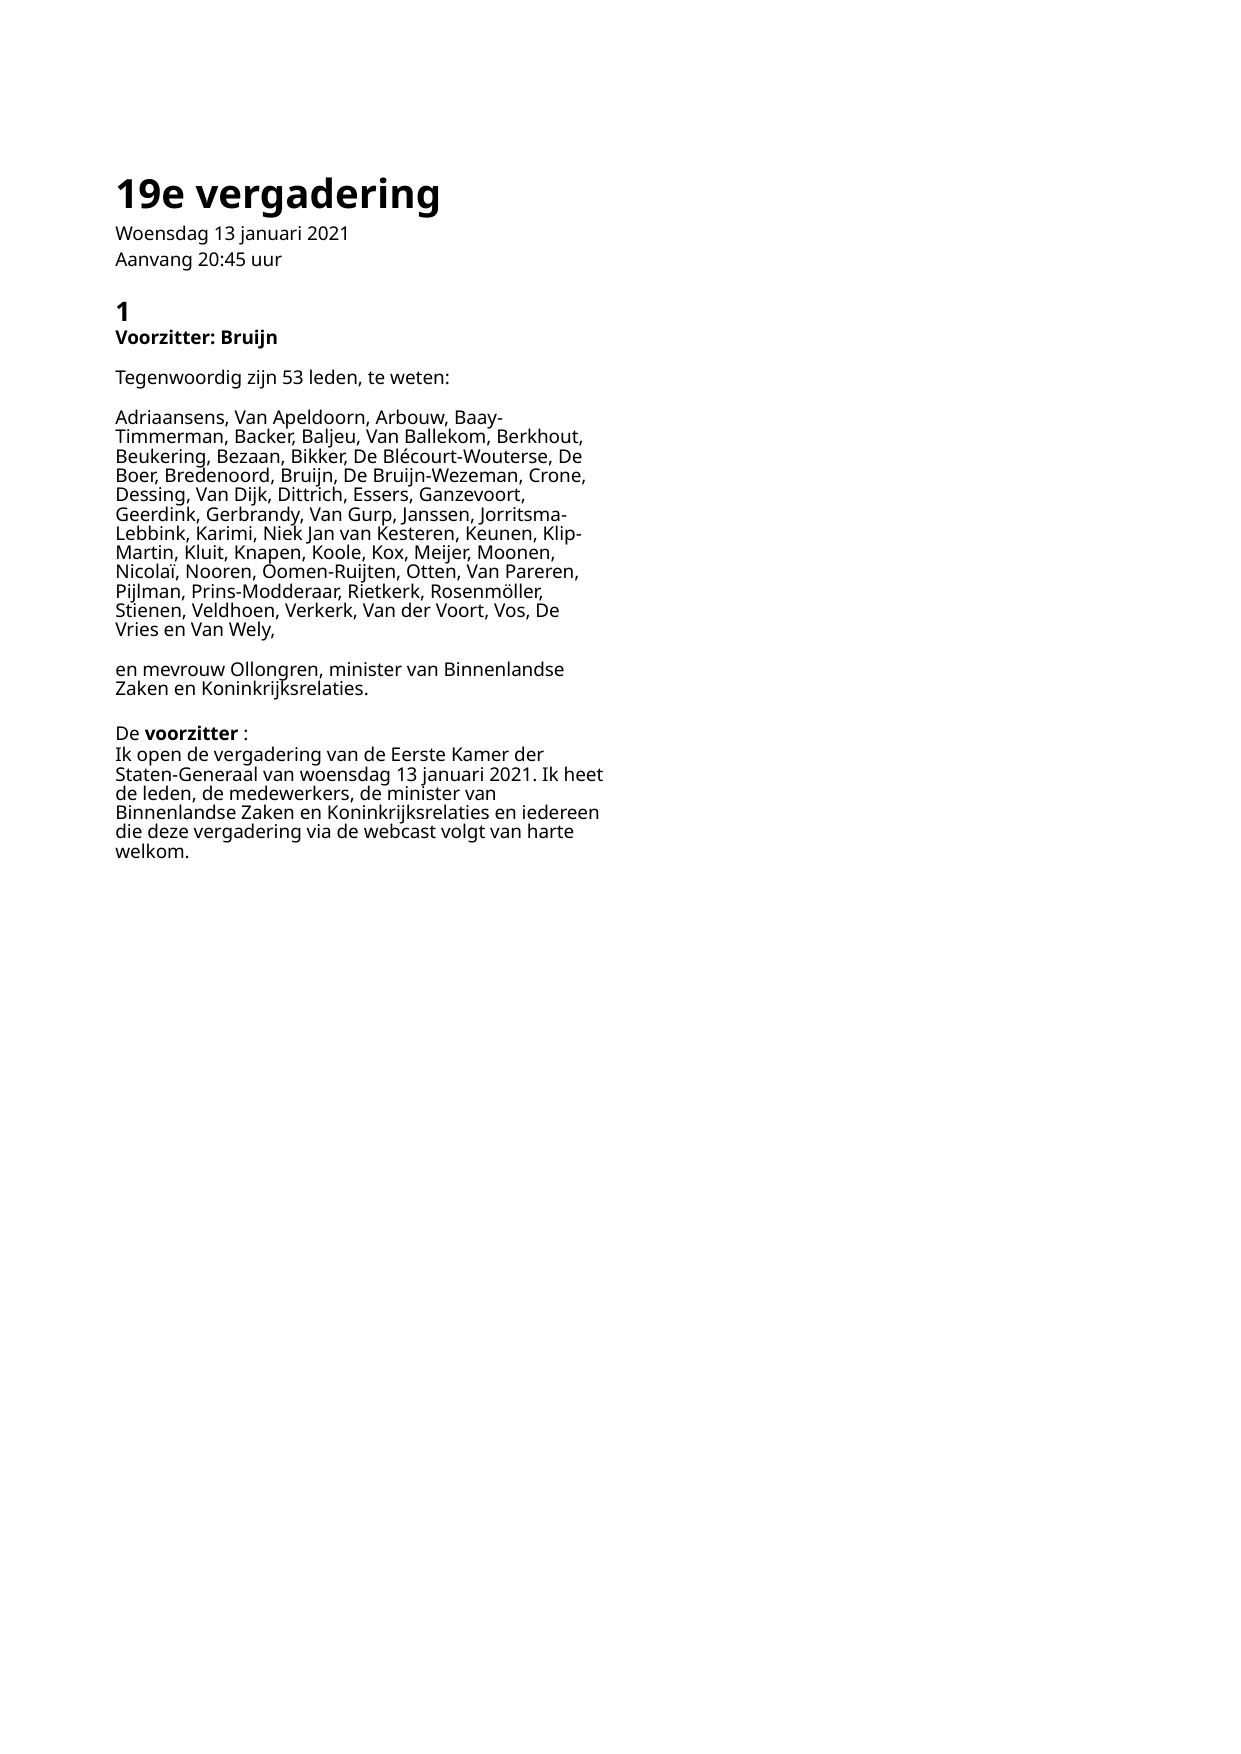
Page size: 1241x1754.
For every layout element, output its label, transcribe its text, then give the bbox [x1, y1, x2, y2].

text en mevrouw Ollongren, minister van Binnenlandse Zaken en Koninkrijksrelaties. [115, 661, 605, 700]
text Woensdag 13 januari 2021 [115, 220, 605, 246]
text 19e vergadering [115, 165, 605, 220]
text Tegenwoordig zijn 53 leden, te weten: [115, 369, 605, 388]
text 1 [115, 292, 605, 329]
text Ik open de vergadering van de Eerste Kamer der Staten-Generaal van woensdag 13 januari 2021. Ik heet de leden, de medewerkers, de minister van Binnenlandse Zaken en Koninkrijksrelaties en iedereen die deze vergadering via de webcast volgt van harte welkom. [115, 746, 605, 862]
text De voorzitter : [115, 721, 605, 746]
text Adriaansens, Van Apeldoorn, Arbouw, Baay-Timmerman, Backer, Baljeu, Van Ballekom, Berkhout, Beukering, Bezaan, Bikker, De Blécourt-Wouterse, De Boer, Bredenoord, Bruijn, De Bruijn-Wezeman, Crone, Dessing, Van Dijk, Dittrich, Essers, Ganzevoort, Geerdink, Gerbrandy, Van Gurp, Janssen, Jorritsma-Lebbink, Karimi, Niek Jan van Kesteren, Keunen, Klip-Martin, Kluit, Knapen, Koole, Kox, Meijer, Moonen, Nicolaï, Nooren, Oomen-Ruijten, Otten, Van Pareren, Pijlman, Prins-Modderaar, Rietkerk, Rosenmöller, Stienen, Veldhoen, Verkerk, Van der Voort, Vos, De Vries en Van Wely, [115, 409, 605, 640]
text Voorzitter: Bruijn [115, 329, 605, 348]
text Aanvang 20:45 uur [115, 246, 605, 272]
